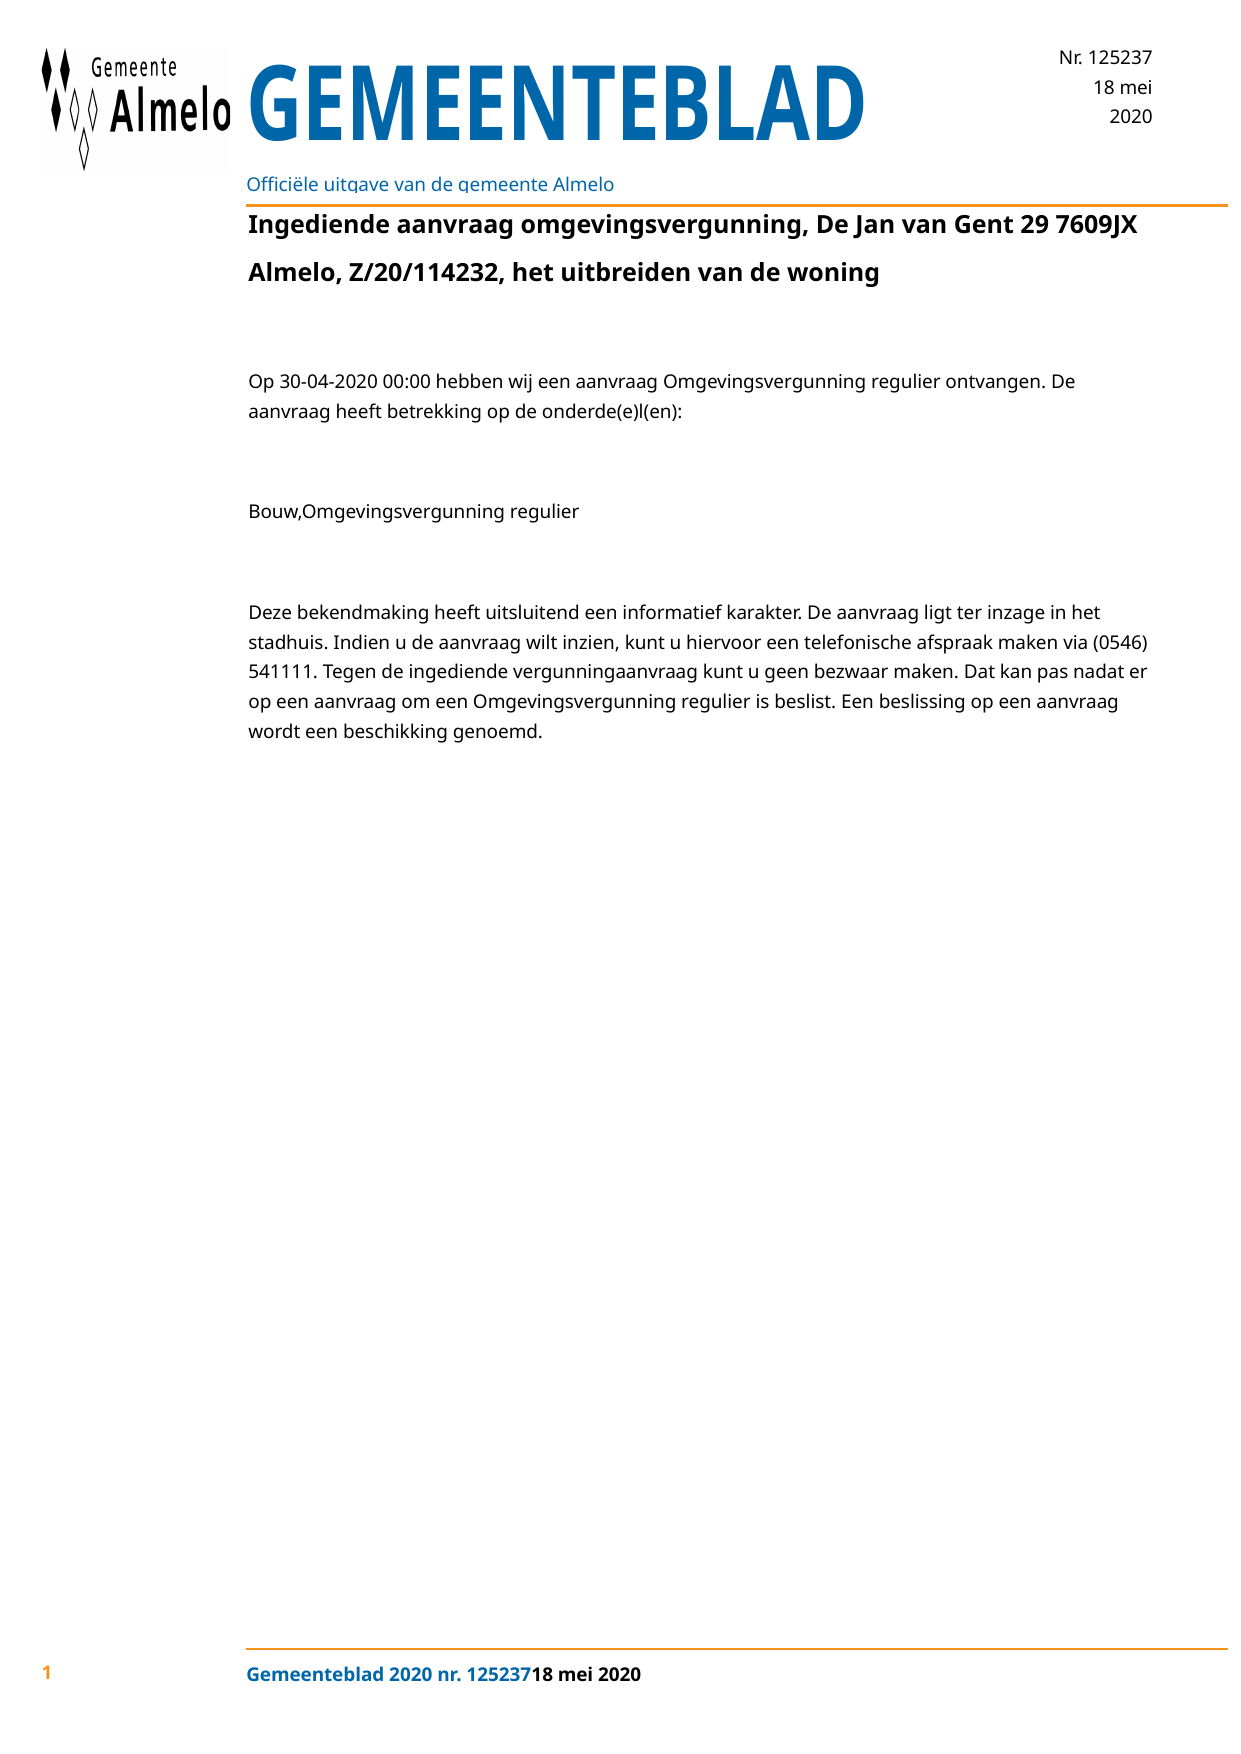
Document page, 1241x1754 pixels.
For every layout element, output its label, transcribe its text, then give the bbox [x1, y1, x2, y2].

text Ingediende aanvraag omgevingsvergunning, De Jan van Gent 29 7609JX Almelo, Z/20/114232, het uitbreiden van de woning [248, 207, 1152, 288]
picture [41, 47, 231, 172]
text Op 30-04-2020 00:00 hebben wij een aanvraag Omgevingsvergunning regulier ontvangen. De aanvraag heeft betrekking op de onderde(e)l(en): [248, 368, 1152, 424]
text Deze bekendmaking heeft uitsluitend een informatief karakter. De aanvraag ligt ter inzage in het stadhuis. Indien u de aanvraag wilt inzien, kunt u hiervoor een telefonische afspraak maken via (0546) 541111. Tegen de ingediende vergunningaanvraag kunt u geen bezwaar maken. Dat kan pas nadat er op een aanvraag om een Omgevingsvergunning regulier is beslist. Een beslissing op een aanvraag wordt een beschikking genoemd. [248, 599, 1152, 744]
text Bouw,Omgevingsvergunning regulier [248, 499, 1152, 524]
